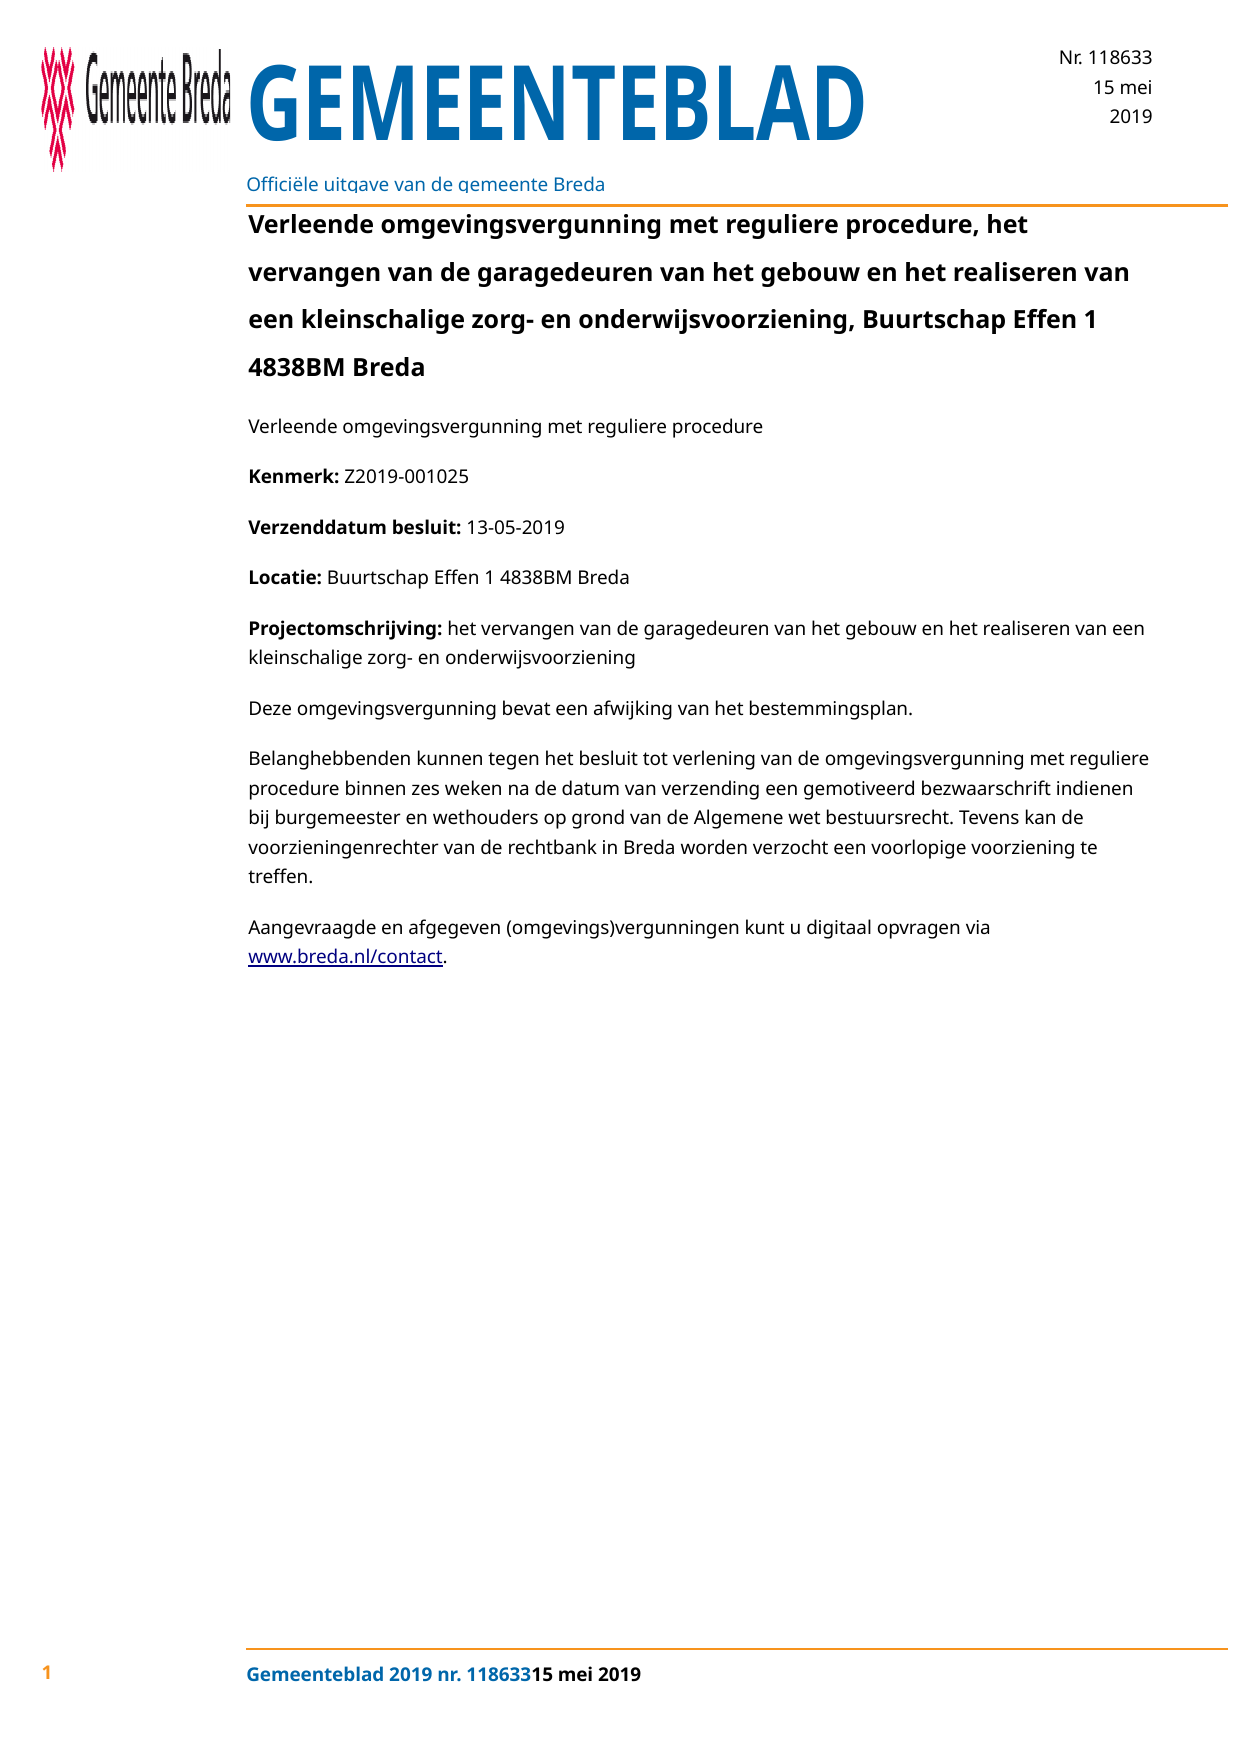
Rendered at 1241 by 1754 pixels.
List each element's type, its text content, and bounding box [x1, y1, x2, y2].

text Belanghebbenden kunnen tegen het besluit tot verlening van de omgevingsvergunning met reguliere procedure binnen zes weken na de datum van verzending een gemotiveerd bezwaarschrift indienen bij burgemeester en wethouders op grond van de Algemene wet bestuursrecht. Tevens kan de voorzieningenrechter van de rechtbank in Breda worden verzocht een voorlopige voorziening te treffen. [248, 745, 1152, 889]
picture [41, 47, 231, 172]
text Verleende omgevingsvergunning met reguliere procedure [248, 413, 1152, 439]
text Deze omgevingsvergunning bevat een afwijking van het bestemmingsplan. [248, 695, 1152, 721]
text Verzenddatum besluit: 13-05-2019 [248, 514, 1152, 540]
text Kenmerk: Z2019-001025 [248, 463, 1152, 489]
text Locatie: Buurtschap Effen 1 4838BM Breda [248, 564, 1152, 590]
text Verleende omgevingsvergunning met reguliere procedure, het vervangen van de garagedeuren van het gebouw en het realiseren van een kleinschalige zorg- en onderwijsvoorziening, Buurtschap Effen 1 4838BM Breda [248, 207, 1152, 384]
text Projectomschrijving: het vervangen van de garagedeuren van het gebouw en het realiseren van een kleinschalige zorg- en onderwijsvoorziening [248, 615, 1152, 670]
text Aangevraagde en afgegeven (omgevings)vergunningen kunt u digitaal opvragen via www.breda.nl/contact. [248, 914, 1152, 969]
